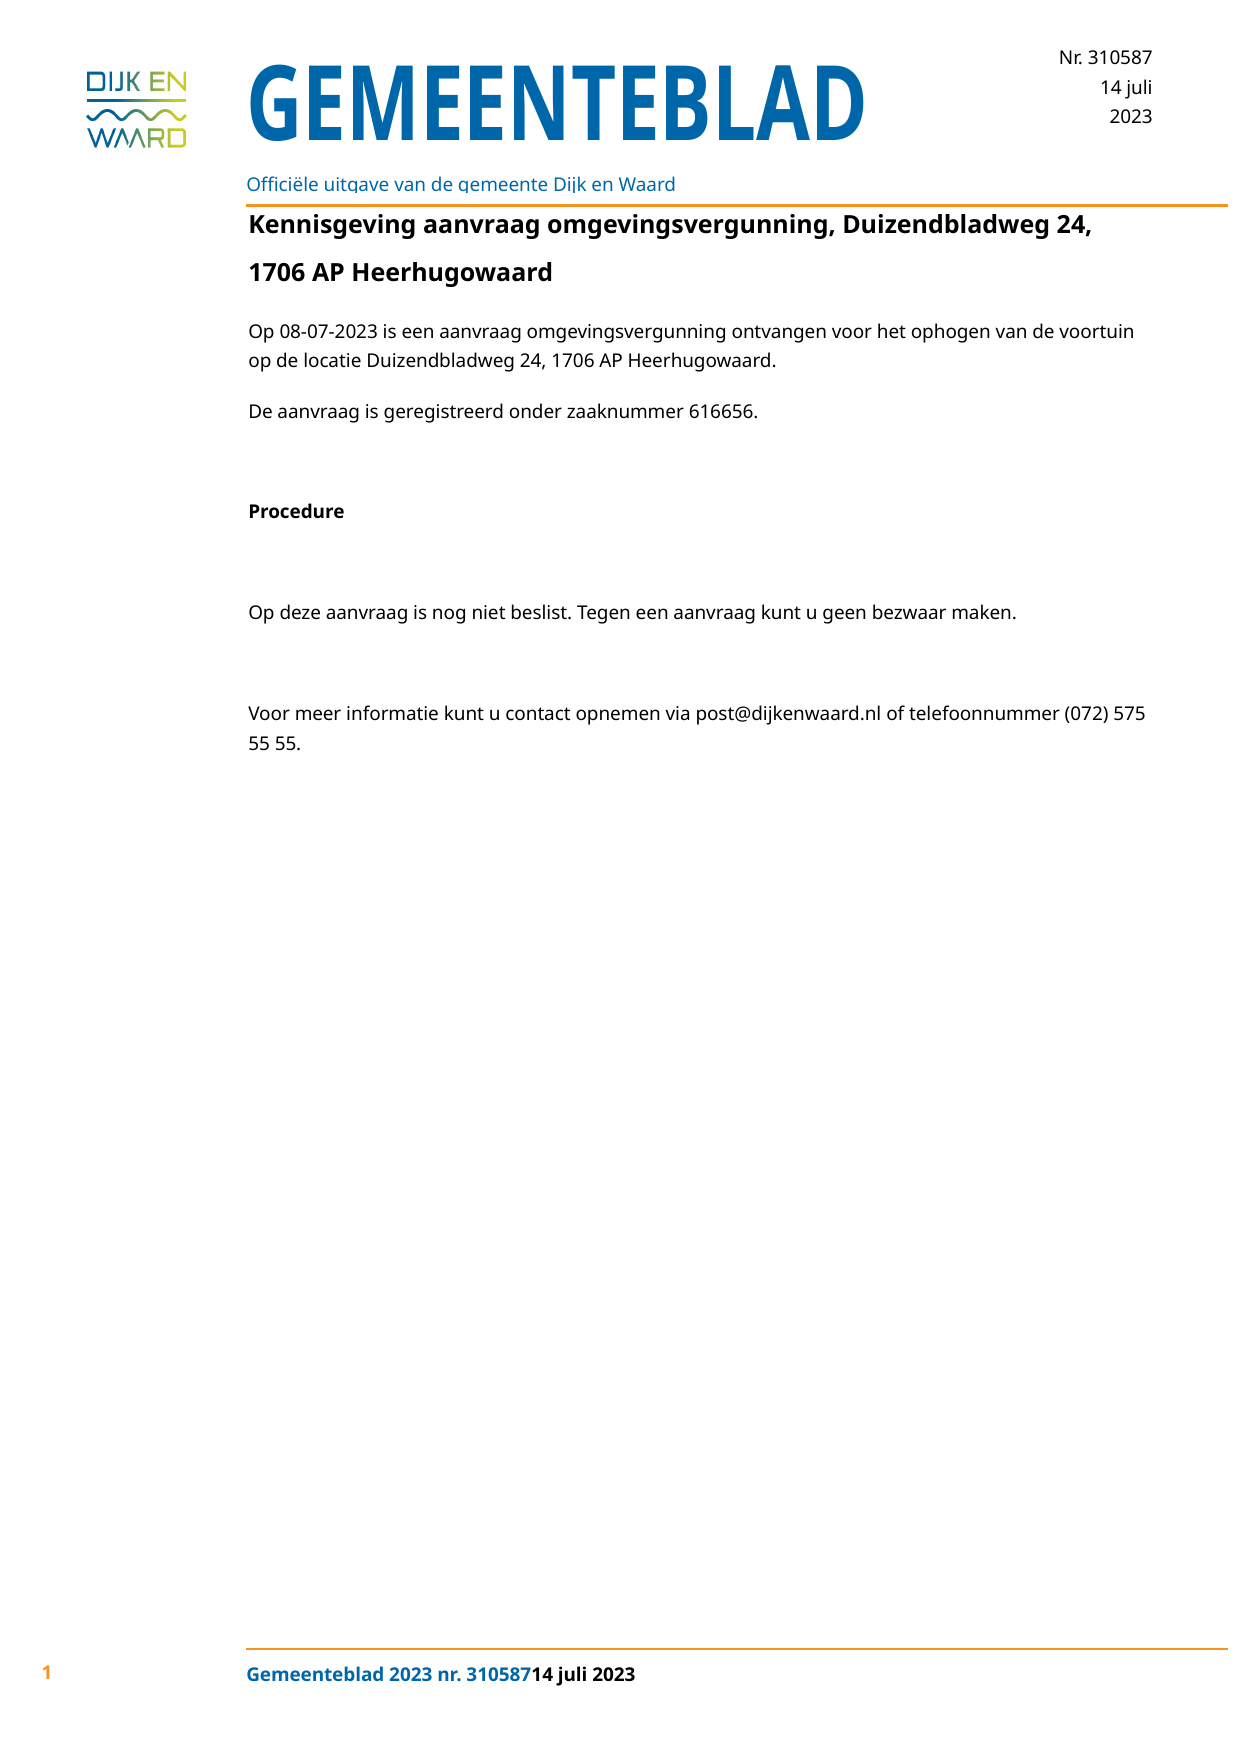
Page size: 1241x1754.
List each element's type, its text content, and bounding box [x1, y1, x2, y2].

picture [41, 47, 231, 172]
text Voor meer informatie kunt u contact opnemen via post@dijkenwaard.nl of telefoonnummer (072) 575 55 55. [248, 700, 1152, 756]
text Kennisgeving aanvraag omgevingsvergunning, Duizendbladweg 24, 1706 AP Heerhugowaard [248, 207, 1152, 288]
text Procedure [248, 499, 1152, 524]
text Op 08-07-2023 is een aanvraag omgevingsvergunning ontvangen voor het ophogen van de voortuin op de locatie Duizendbladweg 24, 1706 AP Heerhugowaard. [248, 318, 1152, 373]
text Op deze aanvraag is nog niet beslist. Tegen een aanvraag kunt u geen bezwaar maken. [248, 599, 1152, 625]
text De aanvraag is geregistreerd onder zaaknummer 616656. [248, 398, 1152, 424]
